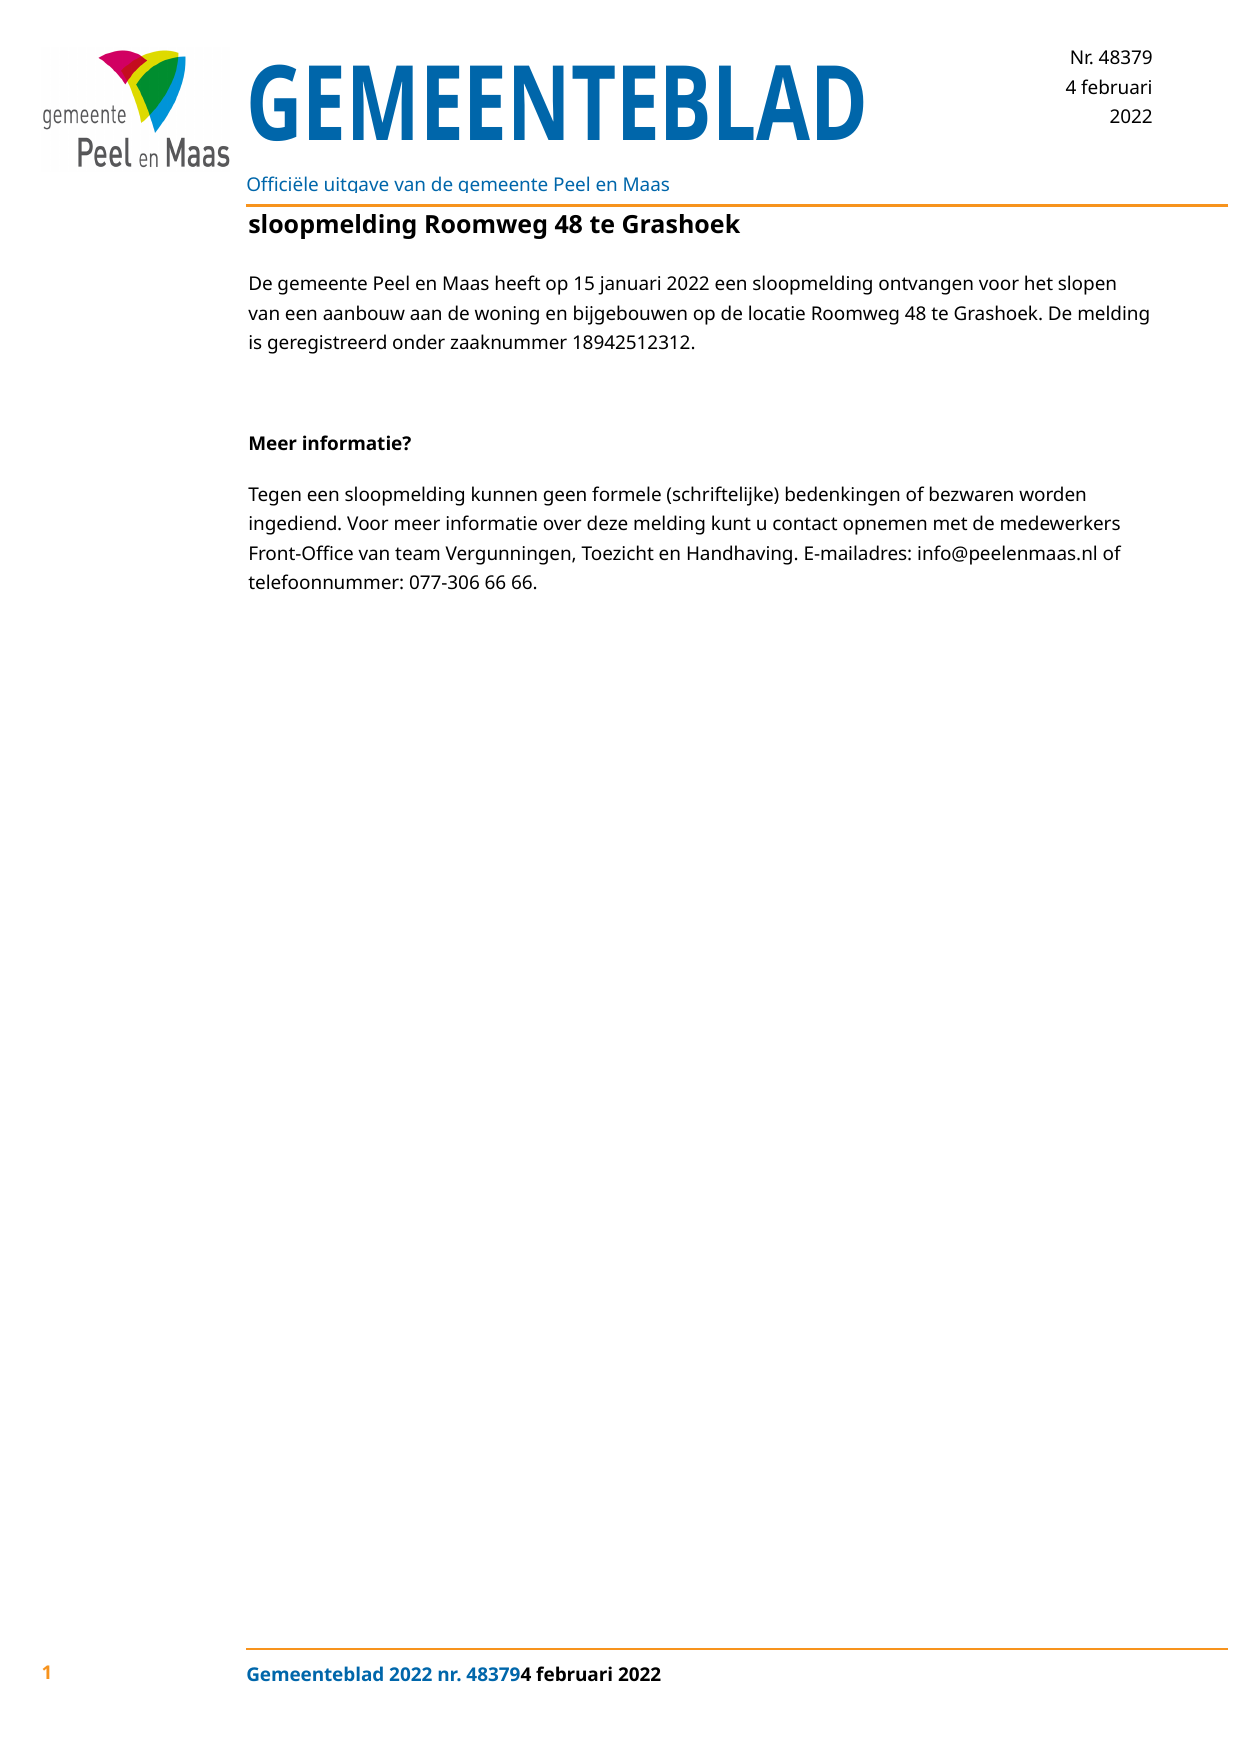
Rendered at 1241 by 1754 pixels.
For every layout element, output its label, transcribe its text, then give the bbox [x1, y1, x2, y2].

picture [41, 47, 231, 172]
text sloopmelding Roomweg 48 te Grashoek [248, 207, 1152, 241]
text Tegen een sloopmelding kunnen geen formele (schriftelijke) bedenkingen of bezwaren worden ingediend. Voor meer informatie over deze melding kunt u contact opnemen met de medewerkers Front-Office van team Vergunningen, Toezicht en Handhaving. E-mailadres: info@peelenmaas.nl of telefoonnummer: 077-306 66 66. [248, 481, 1152, 595]
text De gemeente Peel en Maas heeft op 15 januari 2022 een sloopmelding ontvangen voor het slopen van een aanbouw aan de woning en bijgebouwen op de locatie Roomweg 48 te Grashoek. De melding is geregistreerd onder zaaknummer 18942512312. [248, 270, 1152, 355]
text Meer informatie? [248, 430, 1152, 456]
